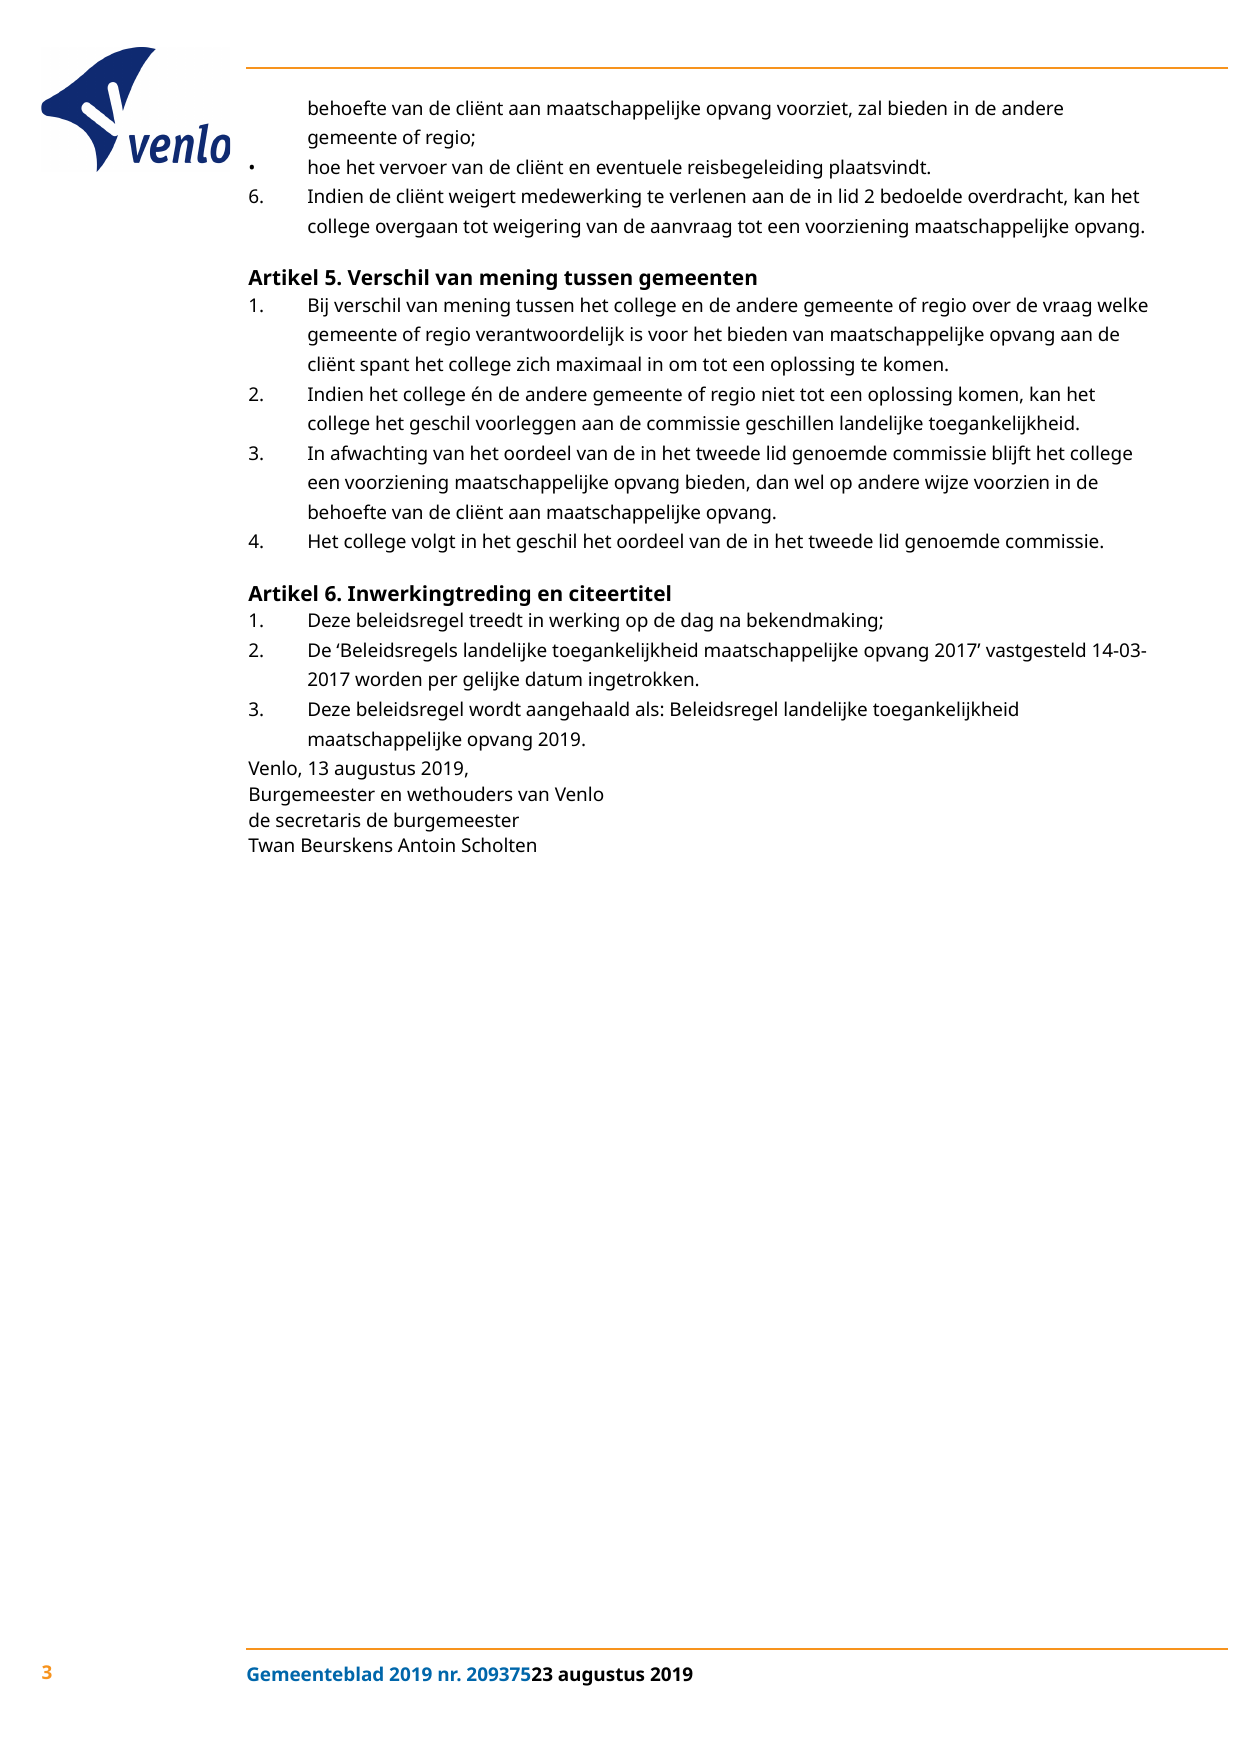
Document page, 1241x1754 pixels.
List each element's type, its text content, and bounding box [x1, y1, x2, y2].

list In afwachting van het oordeel van de in het tweede lid genoemde commissie blijft het college een voorziening maatschappelijke opvang bieden, dan wel op andere wijze voorzien in de behoefte van de cliënt aan maatschappelijke opvang. [248, 440, 1152, 525]
text Artikel 5. Verschil van mening tussen gemeenten [248, 263, 1152, 292]
list Indien de cliënt weigert medewerking te verlenen aan de in lid 2 bedoelde overdracht, kan het college overgaan tot weigering van de aanvraag tot een voorziening maatschappelijke opvang. [248, 183, 1152, 239]
list hoe het vervoer van de cliënt en eventuele reisbegeleiding plaatsvindt. [248, 154, 1152, 180]
list Deze beleidsregel wordt aangehaald als: Beleidsregel landelijke toegankelijkheid maatschappelijke opvang 2019. [248, 696, 1152, 752]
list behoefte van de cliënt aan maatschappelijke opvang voorziet, zal bieden in de andere gemeente of regio; [248, 95, 1152, 150]
picture [41, 47, 231, 172]
text Twan Beurskens Antoin Scholten [248, 833, 1152, 858]
text Venlo, 13 augustus 2019, [248, 755, 1152, 781]
list Deze beleidsregel treedt in werking op de dag na bekendmaking; [248, 607, 1152, 633]
list De ‘Beleidsregels landelijke toegankelijkheid maatschappelijke opvang 2017’ vastgesteld 14-03-2017 worden per gelijke datum ingetrokken. [248, 637, 1152, 692]
text de secretaris de burgemeester [248, 807, 1152, 833]
list Het college volgt in het geschil het oordeel van de in het tweede lid genoemde commissie. [248, 529, 1152, 554]
text Burgemeester en wethouders van Venlo [248, 781, 1152, 807]
list Bij verschil van mening tussen het college en de andere gemeente of regio over de vraag welke gemeente of regio verantwoordelijk is voor het bieden van maatschappelijke opvang aan de cliënt spant het college zich maximaal in om tot een oplossing te komen. [248, 292, 1152, 377]
text Artikel 6. Inwerkingtreding en citeertitel [248, 579, 1152, 607]
list Indien het college én de andere gemeente of regio niet tot een oplossing komen, kan het college het geschil voorleggen aan de commissie geschillen landelijke toegankelijkheid. [248, 381, 1152, 436]
